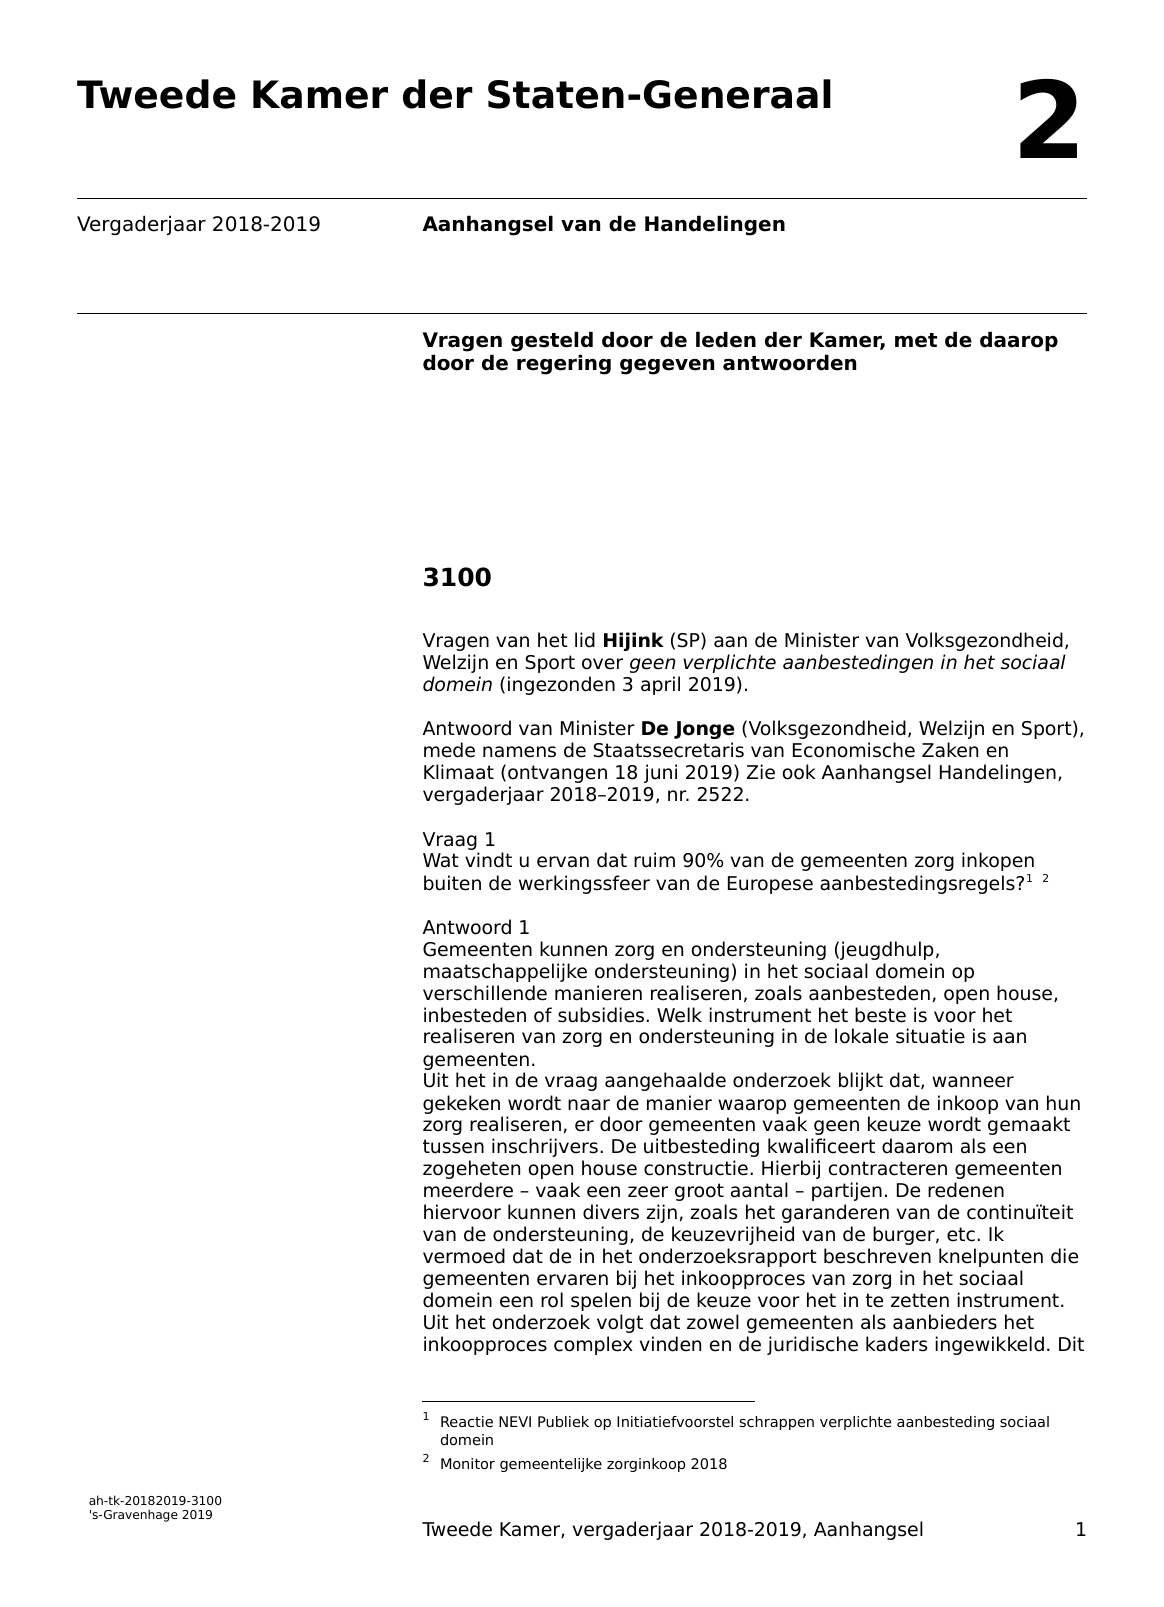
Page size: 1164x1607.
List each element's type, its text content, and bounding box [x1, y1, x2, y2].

table_cell [77, 314, 422, 375]
table_header Tweede Kamer der Staten-Generaal [77, 59, 886, 198]
text Vragen van het lid Hijink (SP) aan de Minister van Volksgezondheid, Welzijn en Sport over geen verplichte aanbestedingen in het sociaal domein (ingezonden 3 april 2019). [422, 630, 1087, 696]
text ah-tk-20182019-3100 [88, 1494, 323, 1508]
text Wat vindt u ervan dat ruim 90% van de gemeenten zorg inkopen buiten de werkingssfeer van de Europese aanbestedingsregels? [422, 850, 1087, 894]
text Vraag 1 [422, 828, 1087, 850]
text Uit het in de vraag aangehaalde onderzoek blijkt dat, wanneer gekeken wordt naar de manier waarop gemeenten de inkoop van hun zorg realiseren, er door gemeenten vaak geen keuze wordt gemaakt tussen inschrijvers. De uitbesteding kwalificeert daarom als een zogeheten open house constructie. Hierbij contracteren gemeenten meerdere – vaak een zeer groot aantal – partijen. De redenen hiervoor kunnen divers zijn, zoals het garanderen van de continuïteit van de ondersteuning, de keuzevrijheid van de burger, etc. Ik vermoed dat de in het onderzoeksrapport beschreven knelpunten die gemeenten ervaren bij het inkoopproces van zorg in het sociaal domein een rol spelen bij de keuze voor het in te zetten instrument. Uit het onderzoek volgt dat zowel gemeenten als aanbieders het inkoopproces complex vinden en de juridische kaders ingewikkeld. Dit [422, 1070, 1087, 1356]
table_cell Vragen gesteld door de leden der Kamer, met de daarop door de regering gegeven antwoorden [422, 314, 1087, 375]
text 's-Gravenhage 2019 [88, 1508, 323, 1522]
table_cell Aanhangsel van de Handelingen [422, 199, 1087, 313]
text Gemeenten kunnen zorg en ondersteuning (jeugdhulp, maatschappelijke ondersteuning) in het sociaal domein op verschillende manieren realiseren, zoals aanbesteden, open house, inbesteden of subsidies. Welk instrument het beste is voor het realiseren van zorg en ondersteuning in de lokale situatie is aan gemeenten. [422, 938, 1087, 1070]
table_header 2 [886, 59, 1087, 198]
table_cell Vergaderjaar 2018-2019 [77, 199, 422, 313]
text Antwoord van Minister De Jonge (Volksgezondheid, Welzijn en Sport), mede namens de Staatssecretaris van Economische Zaken en Klimaat (ontvangen 18 juni 2019) Zie ook Aanhangsel Handelingen, vergaderjaar 2018–2019, nr. 2522. [422, 718, 1087, 806]
text Monitor gemeentelijke zorginkoop 2018 [422, 1452, 1087, 1474]
text Antwoord 1 [422, 917, 1087, 938]
text 3100 [422, 563, 1087, 592]
text Reactie NEVI Publiek op Initiatiefvoorstel schrappen verplichte aanbesteding sociaal domein [422, 1410, 1087, 1449]
